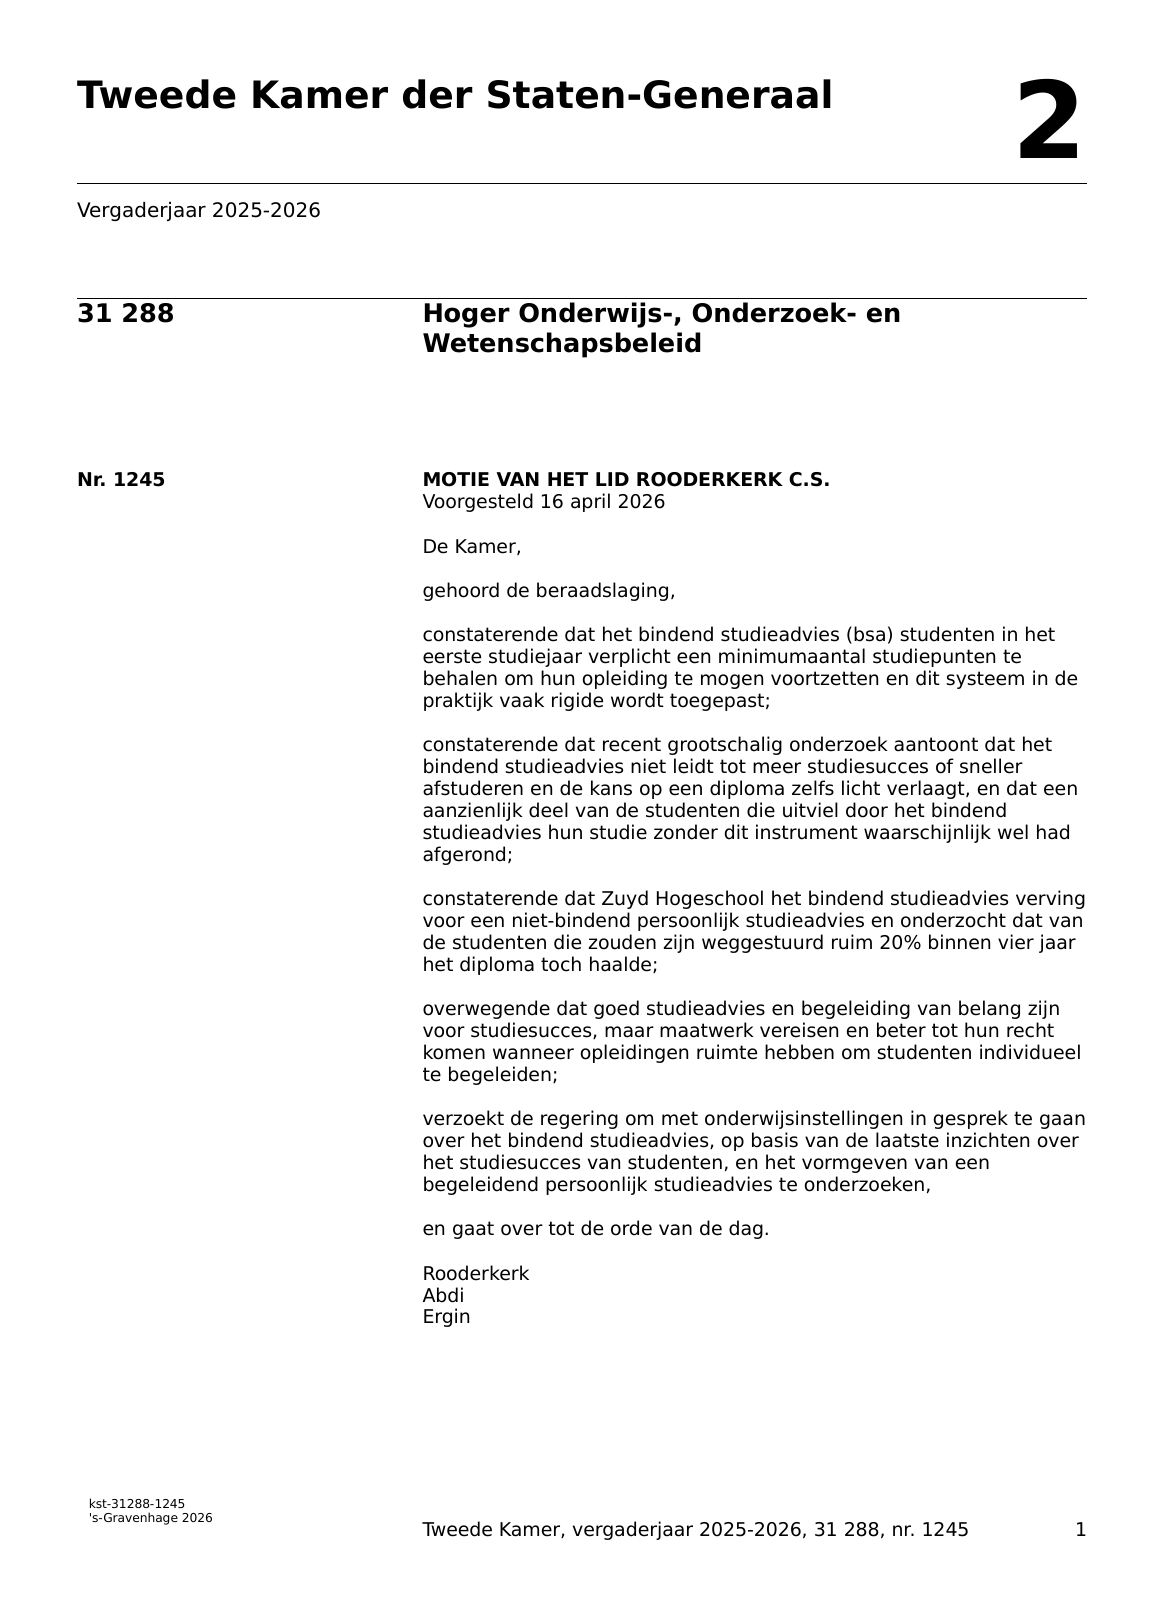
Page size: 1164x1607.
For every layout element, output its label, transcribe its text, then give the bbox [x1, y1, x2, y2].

text constaterende dat recent grootschalig onderzoek aantoont dat het bindend studieadvies niet leidt tot meer studiesucces of sneller afstuderen en de kans op een diploma zelfs licht verlaagt, en dat een aanzienlijk deel van de studenten die uitviel door het bindend studieadvies hun studie zonder dit instrument waarschijnlijk wel had afgerond; [422, 734, 1087, 866]
text Rooderkerk [422, 1262, 1087, 1284]
text Abdi [422, 1284, 1087, 1306]
text Ergin [422, 1306, 1087, 1328]
text constaterende dat Zuyd Hogeschool het bindend studieadvies verving voor een niet-bindend persoonlijk studieadvies en onderzocht dat van de studenten die zouden zijn weggestuurd ruim 20% binnen vier jaar het diploma toch haalde; [422, 888, 1087, 976]
text overwegende dat goed studieadvies en begeleiding van belang zijn voor studiesucces, maar maatwerk vereisen en beter tot hun recht komen wanneer opleidingen ruimte hebben om studenten individueel te begeleiden; [422, 998, 1087, 1086]
text verzoekt de regering om met onderwijsinstellingen in gesprek te gaan over het bindend studieadvies, op basis van de laatste inzichten over het studiesucces van studenten, en het vormgeven van een begeleidend persoonlijk studieadvies te onderzoeken, [422, 1108, 1087, 1196]
subtitle Nr. 1245 MOTIE VAN HET LID ROODERKERK C.S. [77, 469, 1087, 491]
text De Kamer, [422, 536, 1087, 557]
text 's-Gravenhage 2026 [88, 1511, 323, 1525]
table_cell Vergaderjaar 2025-2026 [77, 184, 1087, 298]
table_header 2 [886, 59, 1087, 183]
text kst-31288-1245 [88, 1497, 323, 1511]
subtitle 31 288 Hoger Onderwijs-, Onderzoek- en Wetenschapsbeleid [77, 299, 1087, 358]
text gehoord de beraadslaging, [422, 580, 1087, 602]
text en gaat over tot de orde van de dag. [422, 1218, 1087, 1240]
text Voorgesteld 16 april 2026 [422, 491, 1087, 513]
table_header Tweede Kamer der Staten-Generaal [77, 59, 886, 183]
text constaterende dat het bindend studieadvies (bsa) studenten in het eerste studiejaar verplicht een minimumaantal studiepunten te behalen om hun opleiding te mogen voortzetten en dit systeem in de praktijk vaak rigide wordt toegepast; [422, 624, 1087, 712]
